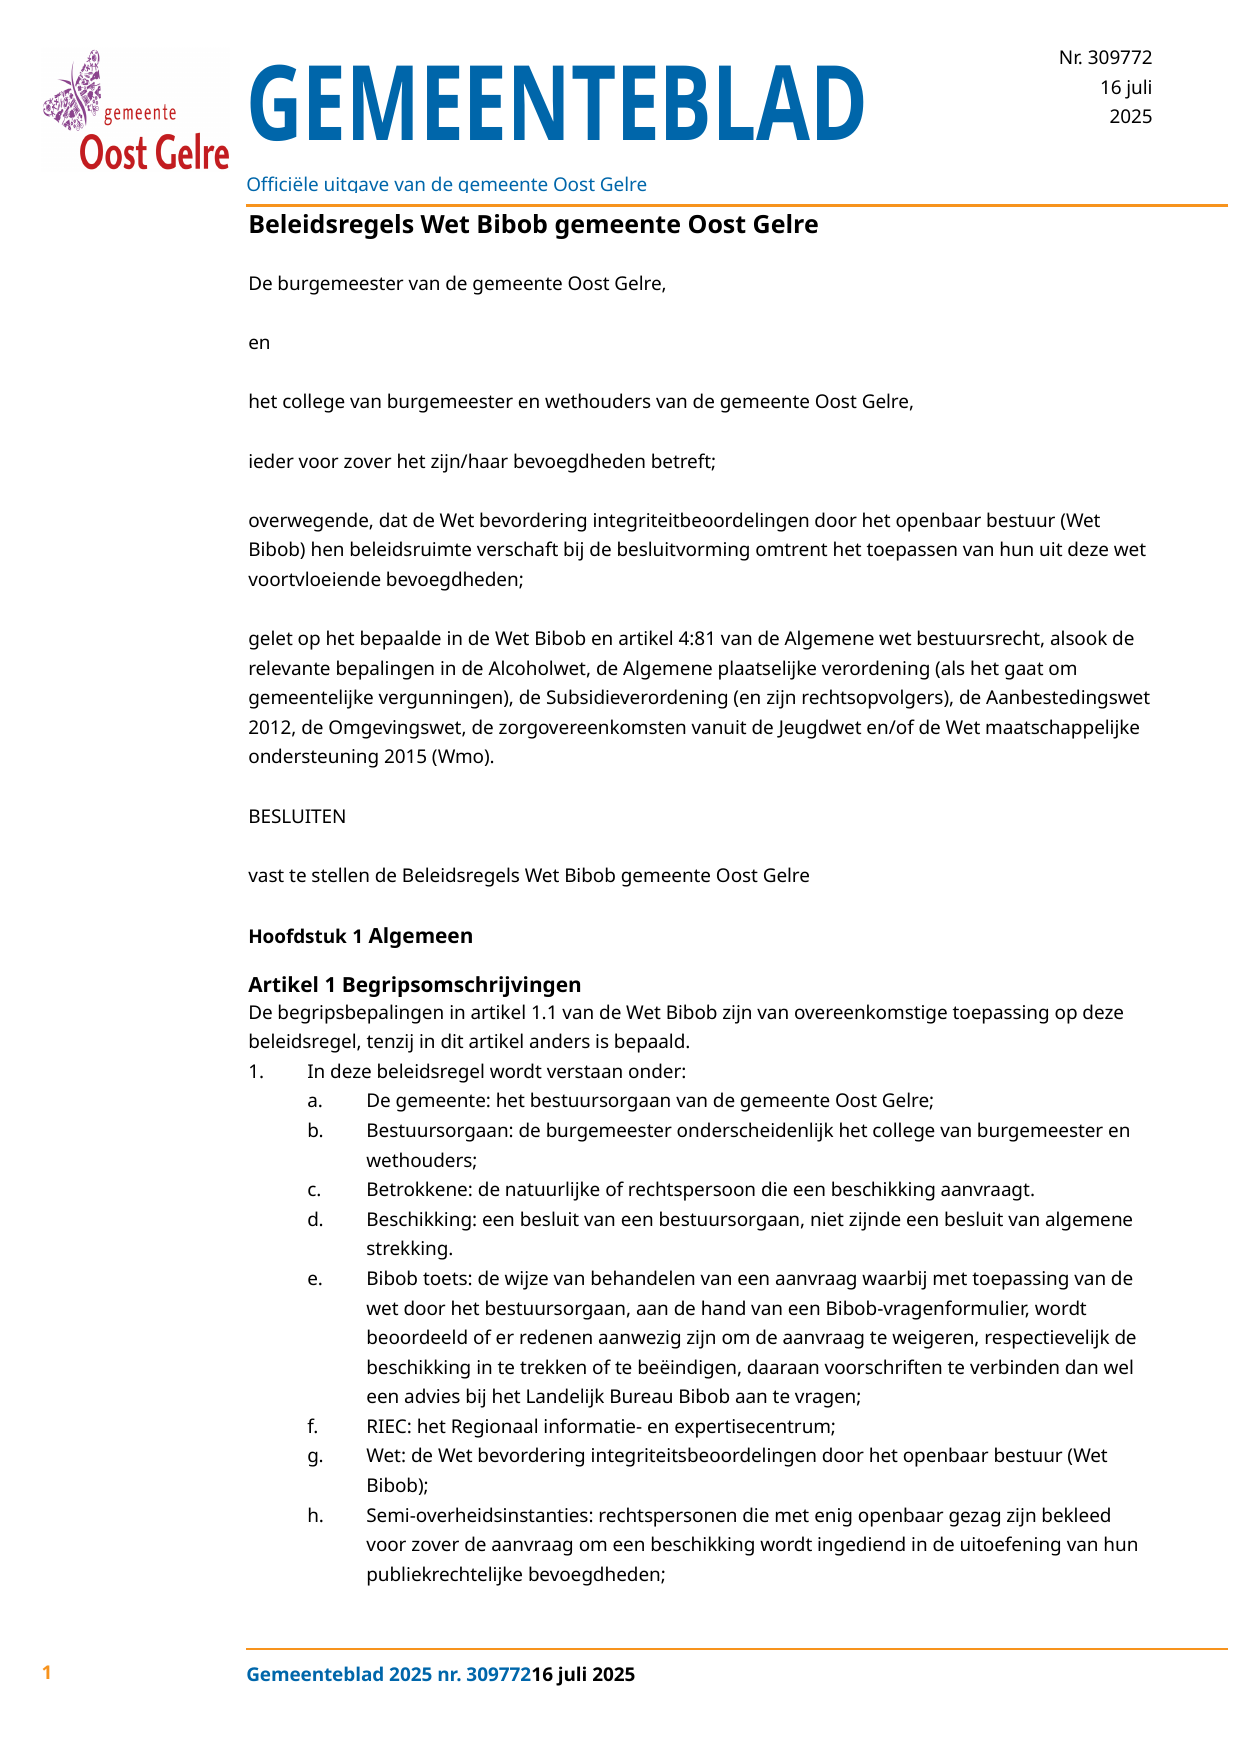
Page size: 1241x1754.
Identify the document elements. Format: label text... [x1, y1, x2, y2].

list De gemeente: het bestuursorgaan van de gemeente Oost Gelre; [307, 1088, 1152, 1113]
list Betrokkene: de natuurlijke of rechtspersoon die een beschikking aanvraagt. [307, 1176, 1152, 1202]
list RIEC: het Regionaal informatie- en expertisecentrum; [307, 1413, 1152, 1439]
list Semi-overheidsinstanties: rechtspersonen die met enig openbaar gezag zijn bekleed voor zover de aanvraag om een beschikking wordt ingediend in de uitoefening van hun publiekrechtelijke bevoegdheden; [307, 1502, 1152, 1587]
text Hoofdstuk 1 Algemeen [248, 921, 1152, 949]
text vast te stellen de Beleidsregels Wet Bibob gemeente Oost Gelre [248, 862, 1152, 888]
text Beleidsregels Wet Bibob gemeente Oost Gelre [248, 207, 1152, 241]
text ieder voor zover het zijn/haar bevoegdheden betreft; [248, 448, 1152, 473]
text gelet op het bepaalde in de Wet Bibob en artikel 4:81 van de Algemene wet bestuursrecht, alsook de relevante bepalingen in de Alcoholwet, de Algemene plaatselijke verordening (als het gaat om gemeentelijke vergunningen), de Subsidieverordening (en zijn rechtsopvolgers), de Aanbestedingswet 2012, de Omgevingswet, de zorgovereenkomsten vanuit de Jeugdwet en/of de Wet maatschappelijke ondersteuning 2015 (Wmo). [248, 625, 1152, 769]
text en [248, 329, 1152, 355]
text De burgemeester van de gemeente Oost Gelre, [248, 270, 1152, 296]
text Artikel 1 Begripsomschrijvingen [248, 970, 1152, 999]
list Bestuursorgaan: de burgemeester onderscheidenlijk het college van burgemeester en wethouders; [307, 1117, 1152, 1172]
text De begripsbepalingen in artikel 1.1 van de Wet Bibob zijn van overeenkomstige toepassing op deze beleidsregel, tenzij in dit artikel anders is bepaald. [248, 999, 1152, 1054]
text overwegende, dat de Wet bevordering integriteitbeoordelingen door het openbaar bestuur (Wet Bibob) hen beleidsruimte verschaft bij de besluitvorming omtrent het toepassen van hun uit deze wet voortvloeiende bevoegdheden; [248, 507, 1152, 592]
list Bibob toets: de wijze van behandelen van een aanvraag waarbij met toepassing van de wet door het bestuursorgaan, aan de hand van een Bibob-vragenformulier, wordt beoordeeld of er redenen aanwezig zijn om de aanvraag te weigeren, respectievelijk de beschikking in te trekken of te beëindigen, daaraan voorschriften te verbinden dan wel een advies bij het Landelijk Bureau Bibob aan te vragen; [307, 1265, 1152, 1409]
list In deze beleidsregel wordt verstaan onder: [248, 1058, 1152, 1084]
text het college van burgemeester en wethouders van de gemeente Oost Gelre, [248, 389, 1152, 414]
list Wet: de Wet bevordering integriteitsbeoordelingen door het openbaar bestuur (Wet Bibob); [307, 1443, 1152, 1498]
text BESLUITEN [248, 803, 1152, 828]
list Beschikking: een besluit van een bestuursorgaan, niet zijnde een besluit van algemene strekking. [307, 1206, 1152, 1261]
picture [41, 47, 231, 172]
